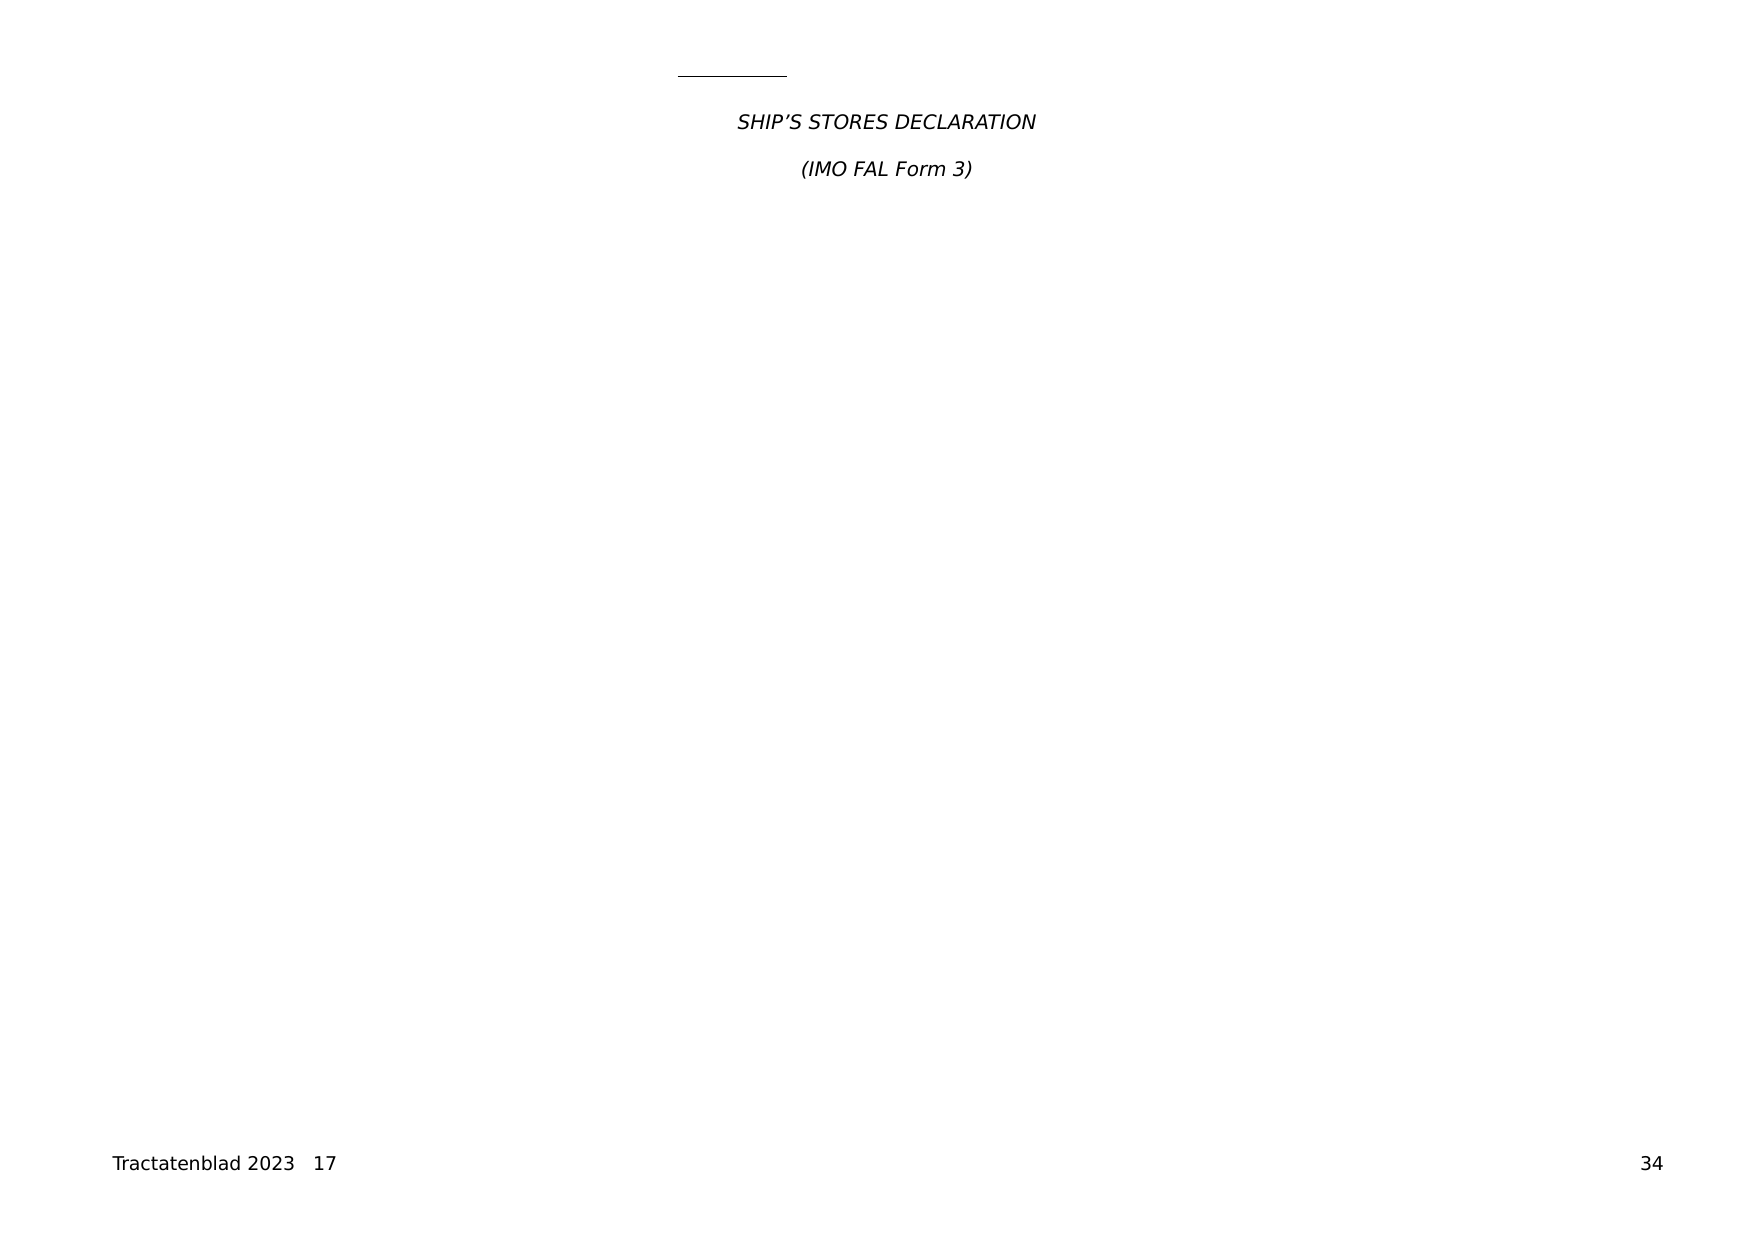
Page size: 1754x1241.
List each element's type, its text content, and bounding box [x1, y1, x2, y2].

subtitle SHIP’S STORES DECLARATION (IMO FAL Form 3) [112, 111, 1664, 181]
